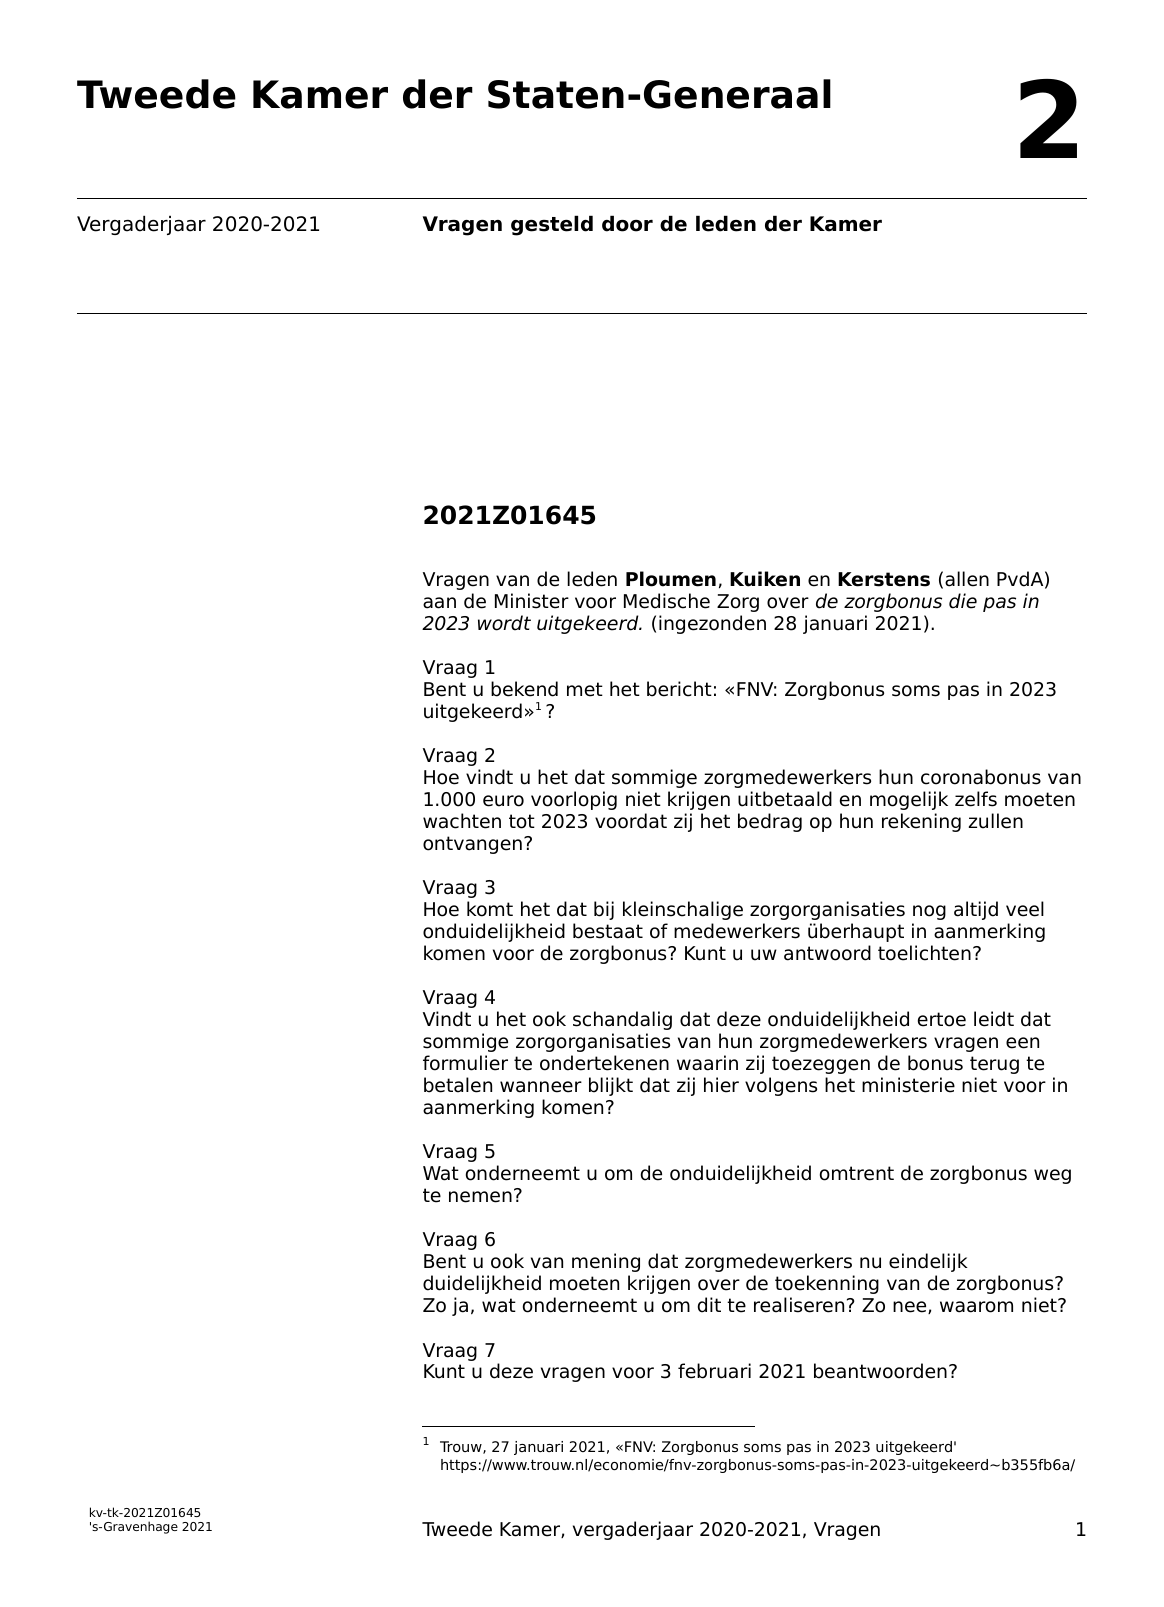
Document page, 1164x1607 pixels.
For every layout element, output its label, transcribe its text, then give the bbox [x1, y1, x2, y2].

text Hoe vindt u het dat sommige zorgmedewerkers hun coronabonus van 1.000 euro voorlopig niet krijgen uitbetaald en mogelijk zelfs moeten wachten tot 2023 voordat zij het bedrag op hun rekening zullen ontvangen? [422, 767, 1087, 855]
text 2021Z01645 [422, 501, 1087, 531]
table_cell Vergaderjaar 2020-2021 [77, 199, 422, 313]
text Bent u ook van mening dat zorgmedewerkers nu eindelijk duidelijkheid moeten krijgen over de toekenning van de zorgbonus? Zo ja, wat onderneemt u om dit te realiseren? Zo nee, waarom niet? [422, 1251, 1087, 1317]
text kv-tk-2021Z01645 [88, 1506, 323, 1520]
text Vraag 6 [422, 1229, 1087, 1251]
text Vraag 3 [422, 877, 1087, 899]
text Vindt u het ook schandalig dat deze onduidelijkheid ertoe leidt dat sommige zorgorganisaties van hun zorgmedewerkers vragen een formulier te ondertekenen waarin zij toezeggen de bonus terug te betalen wanneer blijkt dat zij hier volgens het ministerie niet voor in aanmerking komen? [422, 1009, 1087, 1119]
text Bent u bekend met het bericht: «FNV: Zorgbonus soms pas in 2023 uitgekeerd»? [422, 679, 1087, 723]
text Vraag 2 [422, 745, 1087, 767]
text Hoe komt het dat bij kleinschalige zorgorganisaties nog altijd veel onduidelijkheid bestaat of medewerkers überhaupt in aanmerking komen voor de zorgbonus? Kunt u uw antwoord toelichten? [422, 899, 1087, 965]
table_cell Vragen gesteld door de leden der Kamer [422, 199, 1087, 313]
text Wat onderneemt u om de onduidelijkheid omtrent de zorgbonus weg te nemen? [422, 1163, 1087, 1207]
text Kunt u deze vragen voor 3 februari 2021 beantwoorden? [422, 1361, 1087, 1383]
text Vraag 1 [422, 657, 1087, 679]
text Vraag 5 [422, 1141, 1087, 1163]
text Vragen van de leden Ploumen, Kuiken en Kerstens (allen PvdA) aan de Minister voor Medische Zorg over de zorgbonus die pas in 2023 wordt uitgekeerd. (ingezonden 28 januari 2021). [422, 569, 1087, 635]
text Trouw, 27 januari 2021, «FNV: Zorgbonus soms pas in 2023 uitgekeerd' https://www.trouw.nl/economie/fnv-zorgbonus-soms-pas-in-2023-uitgekeerd~b355fb6a/ [422, 1435, 1087, 1474]
table_header Tweede Kamer der Staten-Generaal [77, 59, 886, 198]
text 's-Gravenhage 2021 [88, 1520, 323, 1534]
text Vraag 4 [422, 987, 1087, 1009]
table_header 2 [886, 59, 1087, 198]
text Vraag 7 [422, 1339, 1087, 1361]
